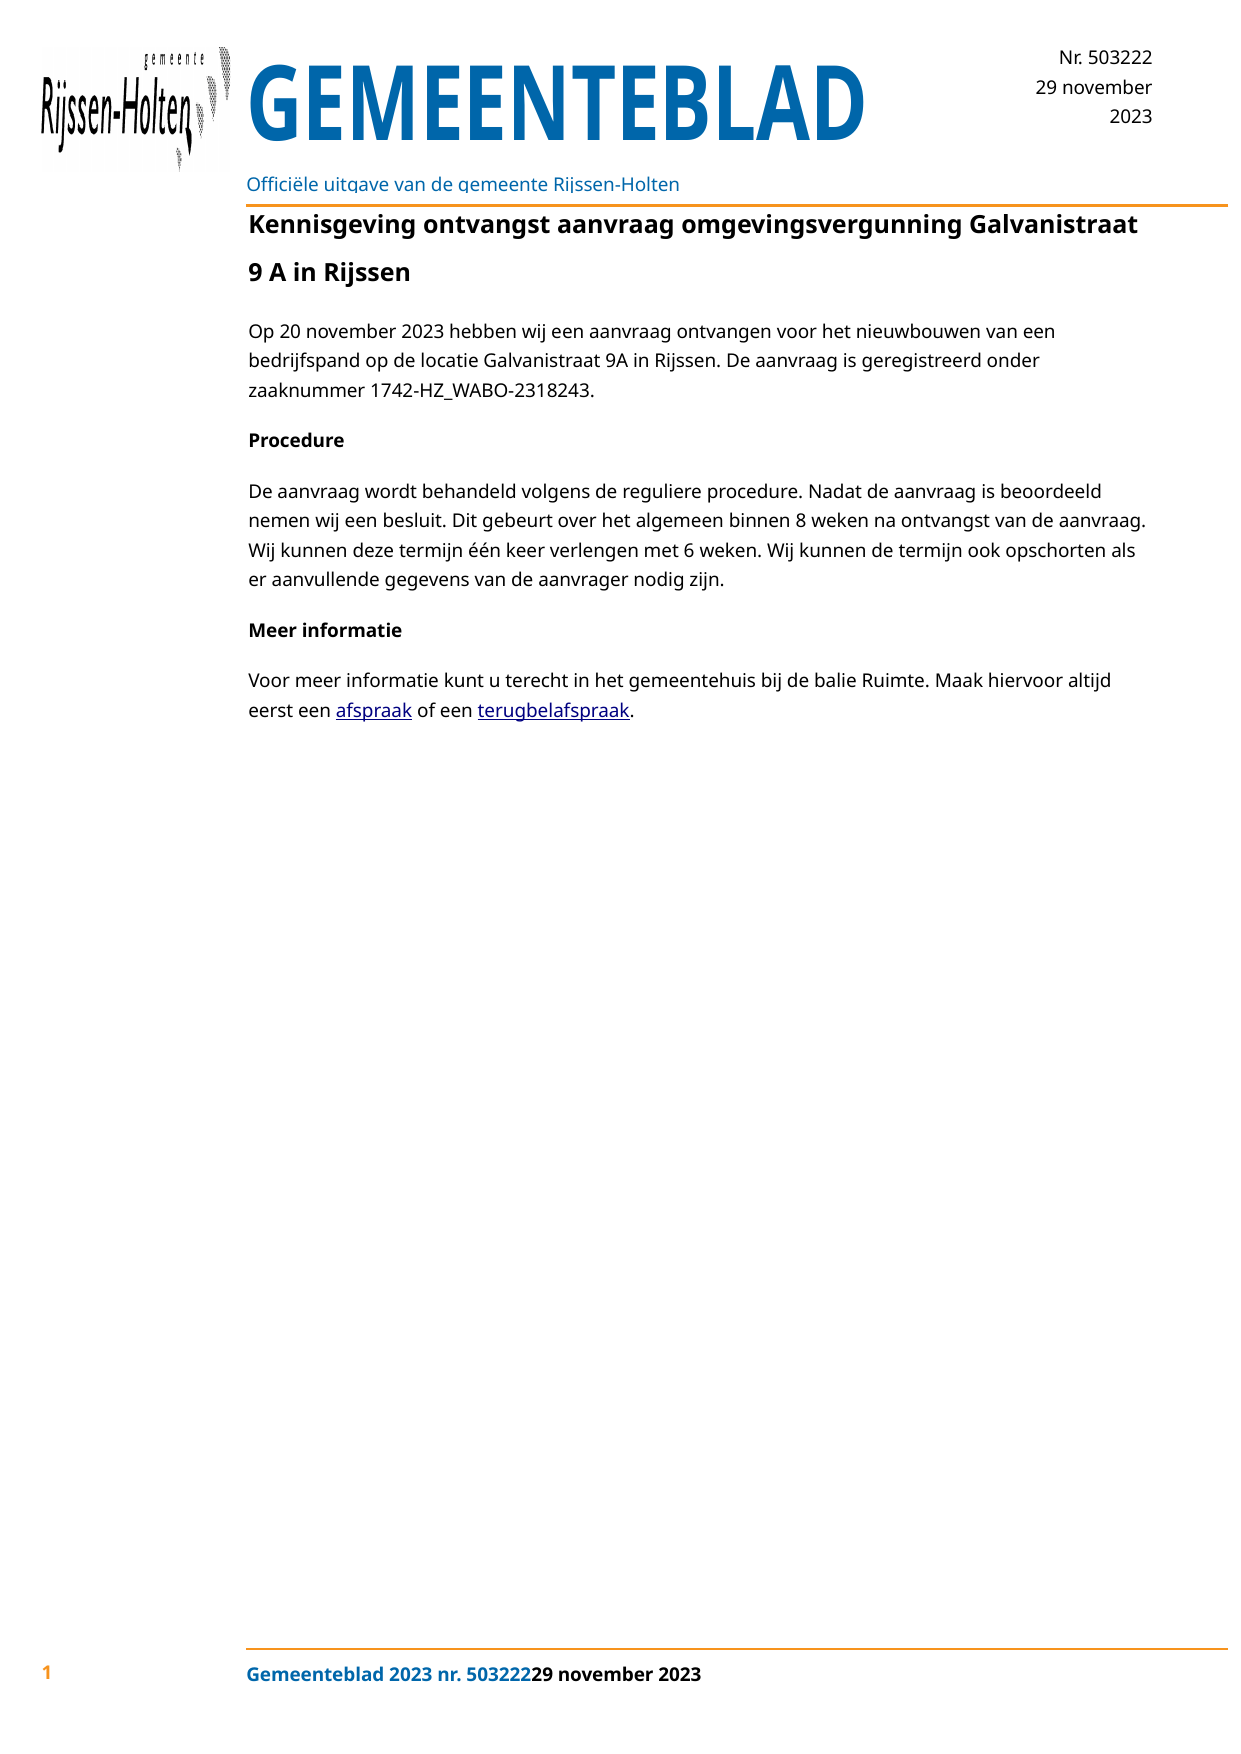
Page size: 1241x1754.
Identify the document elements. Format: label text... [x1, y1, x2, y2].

text Procedure [248, 427, 1152, 453]
text Voor meer informatie kunt u terecht in het gemeentehuis bij de balie Ruimte. Maak hiervoor altijd eerst een afspraak of een terugbelafspraak. [248, 667, 1152, 723]
text Kennisgeving ontvangst aanvraag omgevingsvergunning Galvanistraat 9 A in Rijssen [248, 207, 1152, 288]
text De aanvraag wordt behandeld volgens de reguliere procedure. Nadat de aanvraag is beoordeeld nemen wij een besluit. Dit gebeurt over het algemeen binnen 8 weken na ontvangst van de aanvraag. Wij kunnen deze termijn één keer verlengen met 6 weken. Wij kunnen de termijn ook opschorten als er aanvullende gegevens van de aanvrager nodig zijn. [248, 478, 1152, 592]
text Meer informatie [248, 617, 1152, 643]
text Op 20 november 2023 hebben wij een aanvraag ontvangen voor het nieuwbouwen van een bedrijfspand op de locatie Galvanistraat 9A in Rijssen. De aanvraag is geregistreerd onder zaaknummer 1742-HZ_WABO-2318243. [248, 318, 1152, 403]
picture [41, 47, 231, 172]
